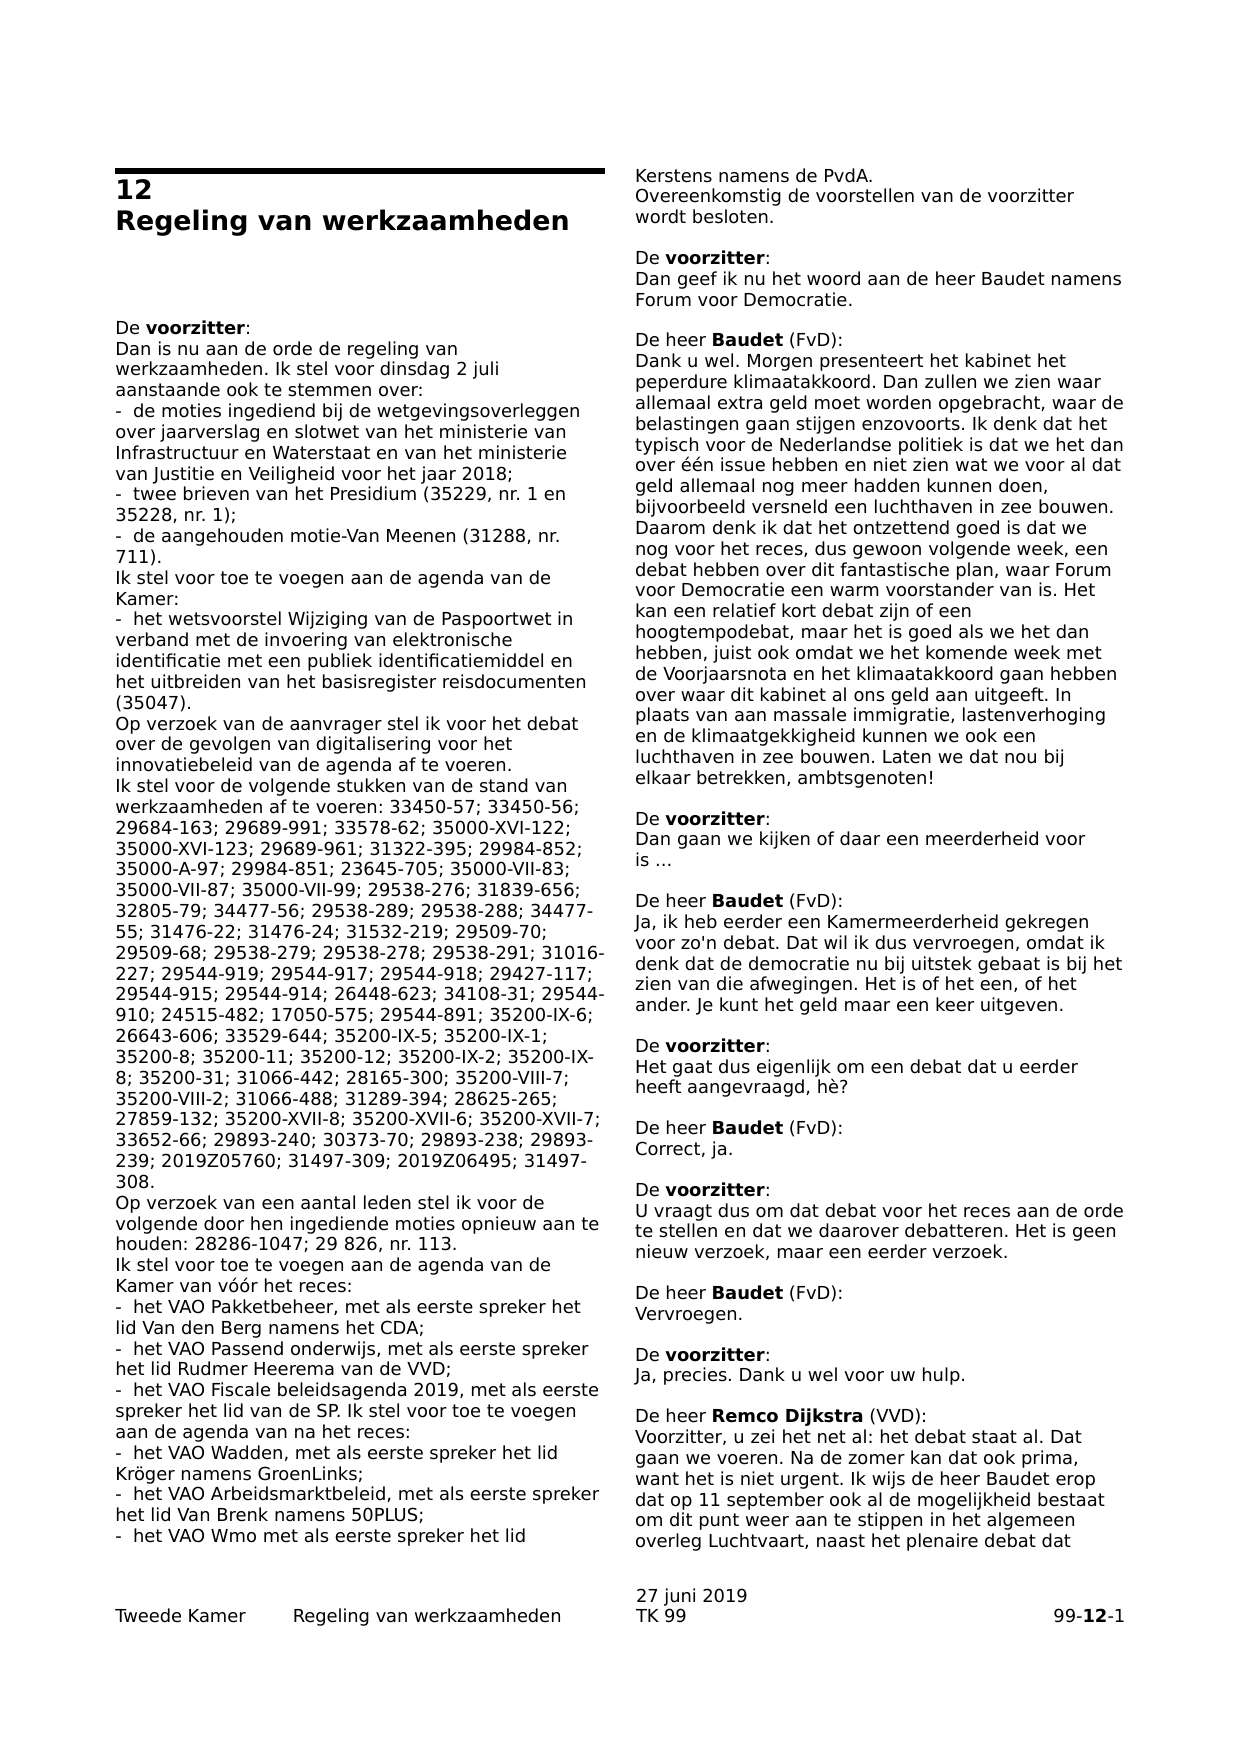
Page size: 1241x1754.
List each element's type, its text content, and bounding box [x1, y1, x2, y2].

text De heer Baudet (FvD): [635, 1118, 1125, 1139]
text Ja, precies. Dank u wel voor uw hulp. [635, 1365, 1125, 1386]
text De voorzitter: [115, 318, 605, 338]
text De voorzitter: [635, 1180, 1125, 1200]
text U vraagt dus om dat debat voor het reces aan de orde te stellen en dat we daarover debatteren. Het is geen nieuw verzoek, maar een eerder verzoek. [635, 1200, 1125, 1263]
text De voorzitter: [635, 1344, 1125, 1365]
text Correct, ja. [635, 1139, 1125, 1160]
list het VAO Passend onderwijs, met als eerste spreker het lid Rudmer Heerema van de VVD; [115, 1338, 605, 1380]
list het VAO Fiscale beleidsagenda 2019, met als eerste spreker het lid van de SP. Ik stel voor toe te voegen aan de agenda van na het reces: [115, 1380, 605, 1442]
text De heer Remco Dijkstra (VVD): [635, 1406, 1125, 1427]
list het wetsvoorstel Wijziging van de Paspoortwet in verband met de invoering van elektronische identificatie met een publiek identificatiemiddel en het uitbreiden van het basisregister reisdocumenten (35047). [115, 609, 605, 713]
list Kerstens namens de PvdA. [635, 165, 1125, 186]
list het VAO Pakketbeheer, met als eerste spreker het lid Van den Berg namens het CDA; [115, 1297, 605, 1338]
text Dan gaan we kijken of daar een meerderheid voor is ... [635, 829, 1125, 871]
text De heer Baudet (FvD): [635, 330, 1125, 351]
text Op verzoek van een aantal leden stel ik voor de volgende door hen ingediende moties opnieuw aan te houden: 28286-1047; 29 826, nr. 113. [115, 1192, 605, 1255]
text Dan geef ik nu het woord aan de heer Baudet namens Forum voor Democratie. [635, 268, 1125, 310]
text De voorzitter: [635, 808, 1125, 829]
title 12 Regeling van werkzaamheden [115, 174, 605, 237]
text Ik stel voor toe te voegen aan de agenda van de Kamer: [115, 567, 605, 609]
text Dank u wel. Morgen presenteert het kabinet het peperdure klimaatakkoord. Dan zullen we zien waar allemaal extra geld moet worden opgebracht, waar de belastingen gaan stijgen enzovoorts. Ik denk dat het typisch voor de Nederlandse politiek is dat we het dan over één issue hebben en niet zien wat we voor al dat geld allemaal nog meer hadden kunnen doen, bijvoorbeeld versneld een luchthaven in zee bouwen. Daarom denk ik dat het ontzettend goed is dat we nog voor het reces, dus gewoon volgende week, een debat hebben over dit fantastische plan, waar Forum voor Democratie een warm voorstander van is. Het kan een relatief kort debat zijn of een hoogtempodebat, maar het is goed als we het dan hebben, juist ook omdat we het komende week met de Voorjaarsnota en het klimaatakkoord gaan hebben over waar dit kabinet al ons geld aan uitgeeft. In plaats van aan massale immigratie, lastenverhoging en de klimaatgekkigheid kunnen we ook een luchthaven in zee bouwen. Laten we dat nou bij elkaar betrekken, ambtsgenoten! [635, 351, 1125, 788]
list de aangehouden motie-Van Meenen (31288, nr. 711). [115, 526, 605, 567]
text Vervroegen. [635, 1304, 1125, 1324]
text Voorzitter, u zei het net al: het debat staat al. Dat gaan we voeren. Na de zomer kan dat ook prima, want het is niet urgent. Ik wijs de heer Baudet erop dat op 11 september ook al de mogelijkheid bestaat om dit punt weer aan te stippen in het algemeen overleg Luchtvaart, naast het plenaire debat dat [635, 1427, 1125, 1552]
list de moties ingediend bij de wetgevingsoverleggen over jaarverslag en slotwet van het ministerie van Infrastructuur en Waterstaat en van het ministerie van Justitie en Veiligheid voor het jaar 2018; [115, 401, 605, 484]
text Ik stel voor de volgende stukken van de stand van werkzaamheden af te voeren: 33450-57; 33450-56; 29684-163; 29689-991; 33578-62; 35000-XVI-122; 35000-XVI-123; 29689-961; 31322-395; 29984-852; 35000-A-97; 29984-851; 23645-705; 35000-VII-83; 35000-VII-87; 35000-VII-99; 29538-276; 31839-656; 32805-79; 34477-56; 29538-289; 29538-288; 34477-55; 31476-22; 31476-24; 31532-219; 29509-70; 29509-68; 29538-279; 29538-278; 29538-291; 31016-227; 29544-919; 29544-917; 29544-918; 29427-117; 29544-915; 29544-914; 26448-623; 34108-31; 29544-910; 24515-482; 17050-575; 29544-891; 35200-IX-6; 26643-606; 33529-644; 35200-IX-5; 35200-IX-1; 35200-8; 35200-11; 35200-12; 35200-IX-2; 35200-IX-8; 35200-31; 31066-442; 28165-300; 35200-VIII-7; 35200-VIII-2; 31066-488; 31289-394; 28625-265; 27859-132; 35200-XVII-8; 35200-XVII-6; 35200-XVII-7; 33652-66; 29893-240; 30373-70; 29893-238; 29893-239; 2019Z05760; 31497-309; 2019Z06495; 31497-308. [115, 776, 605, 1192]
text De voorzitter: [635, 1036, 1125, 1056]
text Het gaat dus eigenlijk om een debat dat u eerder heeft aangevraagd, hè? [635, 1056, 1125, 1098]
list het VAO Arbeidsmarktbeleid, met als eerste spreker het lid Van Brenk namens 50PLUS; [115, 1484, 605, 1526]
text De voorzitter: [635, 248, 1125, 268]
text Ja, ik heb eerder een Kamermeerderheid gekregen voor zo'n debat. Dat wil ik dus vervroegen, omdat ik denk dat de democratie nu bij uitstek gebaat is bij het zien van die afwegingen. Het is of het een, of het ander. Je kunt het geld maar een keer uitgeven. [635, 912, 1125, 1016]
text Overeenkomstig de voorstellen van de voorzitter wordt besloten. [635, 186, 1125, 228]
list het VAO Wmo met als eerste spreker het lid [115, 1526, 605, 1547]
text De heer Baudet (FvD): [635, 891, 1125, 912]
text Ik stel voor toe te voegen aan de agenda van de Kamer van vóór het reces: [115, 1255, 605, 1297]
list twee brieven van het Presidium (35229, nr. 1 en 35228, nr. 1); [115, 484, 605, 526]
text Op verzoek van de aanvrager stel ik voor het debat over de gevolgen van digitalisering voor het innovatiebeleid van de agenda af te voeren. [115, 713, 605, 776]
list het VAO Wadden, met als eerste spreker het lid Kröger namens GroenLinks; [115, 1442, 605, 1484]
text Dan is nu aan de orde de regeling van werkzaamheden. Ik stel voor dinsdag 2 juli aanstaande ook te stemmen over: [115, 338, 605, 401]
text De heer Baudet (FvD): [635, 1283, 1125, 1304]
